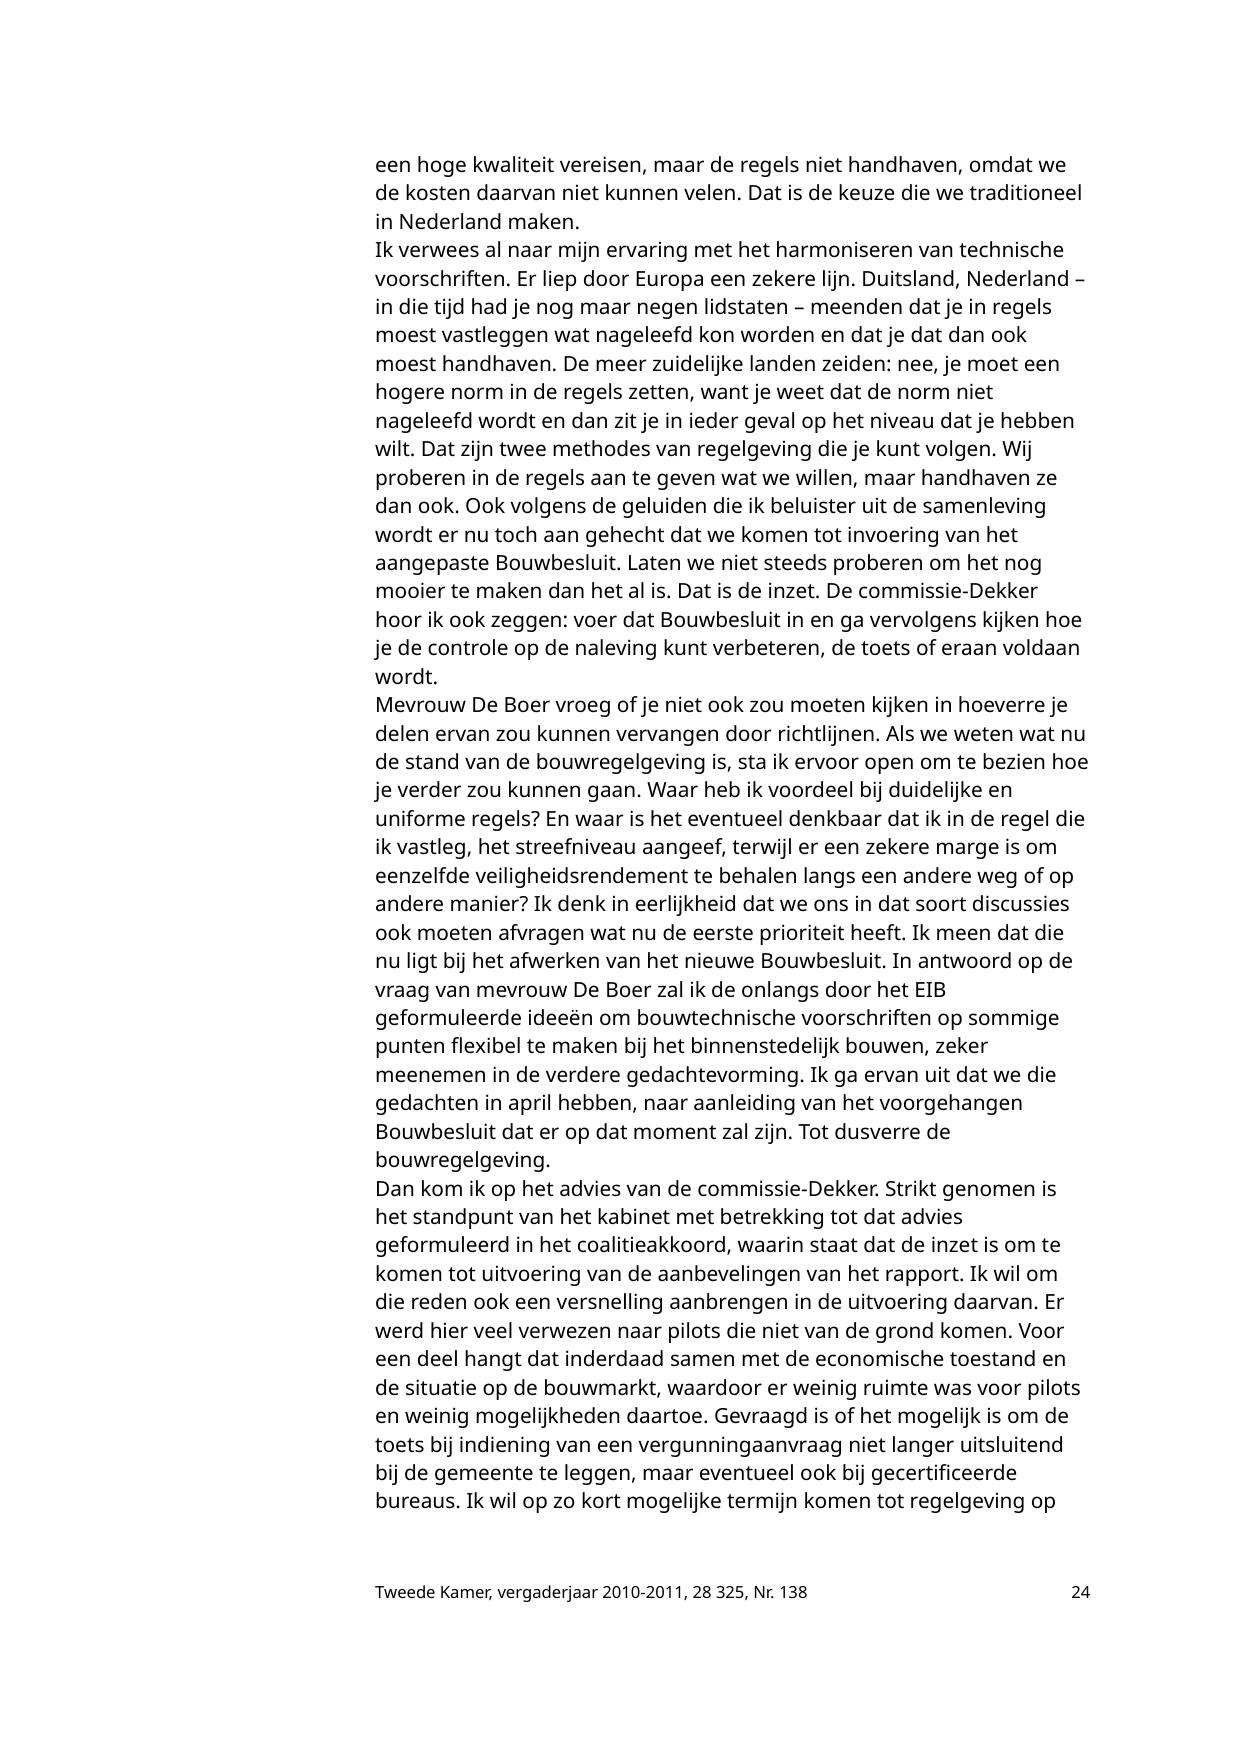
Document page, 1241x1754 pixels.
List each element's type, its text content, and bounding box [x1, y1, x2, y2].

text Mevrouw De Boer vroeg of je niet ook zou moeten kijken in hoeverre je delen ervan zou kunnen vervangen door richtlijnen. Als we weten wat nu de stand van de bouwregelgeving is, sta ik ervoor open om te bezien hoe je verder zou kunnen gaan. Waar heb ik voordeel bij duidelijke en uniforme regels? En waar is het eventueel denkbaar dat ik in de regel die ik vastleg, het streefniveau aangeef, terwijl er een zekere marge is om eenzelfde veiligheidsrendement te behalen langs een andere weg of op andere manier? Ik denk in eerlijkheid dat we ons in dat soort discussies ook moeten afvragen wat nu de eerste prioriteit heeft. Ik meen dat die nu ligt bij het afwerken van het nieuwe Bouwbesluit. In antwoord op de vraag van mevrouw De Boer zal ik de onlangs door het EIB geformuleerde ideeën om bouwtechnische voorschriften op sommige punten flexibel te maken bij het binnenstedelijk bouwen, zeker meenemen in de verdere gedachtevorming. Ik ga ervan uit dat we die gedachten in april hebben, naar aanleiding van het voorgehangen Bouwbesluit dat er op dat moment zal zijn. Tot dusverre de bouwregelgeving. [375, 690, 1090, 1174]
text Dan kom ik op het advies van de commissie-Dekker. Strikt genomen is het standpunt van het kabinet met betrekking tot dat advies geformuleerd in het coalitieakkoord, waarin staat dat de inzet is om te komen tot uitvoering van de aanbevelingen van het rapport. Ik wil om die reden ook een versnelling aanbrengen in de uitvoering daarvan. Er werd hier veel verwezen naar pilots die niet van de grond komen. Voor een deel hangt dat inderdaad samen met de economische toestand en de situatie op de bouwmarkt, waardoor er weinig ruimte was voor pilots en weinig mogelijkheden daartoe. Gevraagd is of het mogelijk is om de toets bij indiening van een vergunningaanvraag niet langer uitsluitend bij de gemeente te leggen, maar eventueel ook bij gecertificeerde bureaus. Ik wil op zo kort mogelijke termijn komen tot regelgeving op [375, 1174, 1090, 1515]
text Ik verwees al naar mijn ervaring met het harmoniseren van technische voorschriften. Er liep door Europa een zekere lijn. Duitsland, Nederland – in die tijd had je nog maar negen lidstaten – meenden dat je in regels moest vastleggen wat nageleefd kon worden en dat je dat dan ook moest handhaven. De meer zuidelijke landen zeiden: nee, je moet een hogere norm in de regels zetten, want je weet dat de norm niet nageleefd wordt en dan zit je in ieder geval op het niveau dat je hebben wilt. Dat zijn twee methodes van regelgeving die je kunt volgen. Wij proberen in de regels aan te geven wat we willen, maar handhaven ze dan ook. Ook volgens de geluiden die ik beluister uit de samenleving wordt er nu toch aan gehecht dat we komen tot invoering van het aangepaste Bouwbesluit. Laten we niet steeds proberen om het nog mooier te maken dan het al is. Dat is de inzet. De commissie-Dekker hoor ik ook zeggen: voer dat Bouwbesluit in en ga vervolgens kijken hoe je de controle op de naleving kunt verbeteren, de toets of eraan voldaan wordt. [375, 235, 1090, 690]
text een hoge kwaliteit vereisen, maar de regels niet handhaven, omdat we de kosten daarvan niet kunnen velen. Dat is de keuze die we traditioneel in Nederland maken. [375, 150, 1090, 235]
